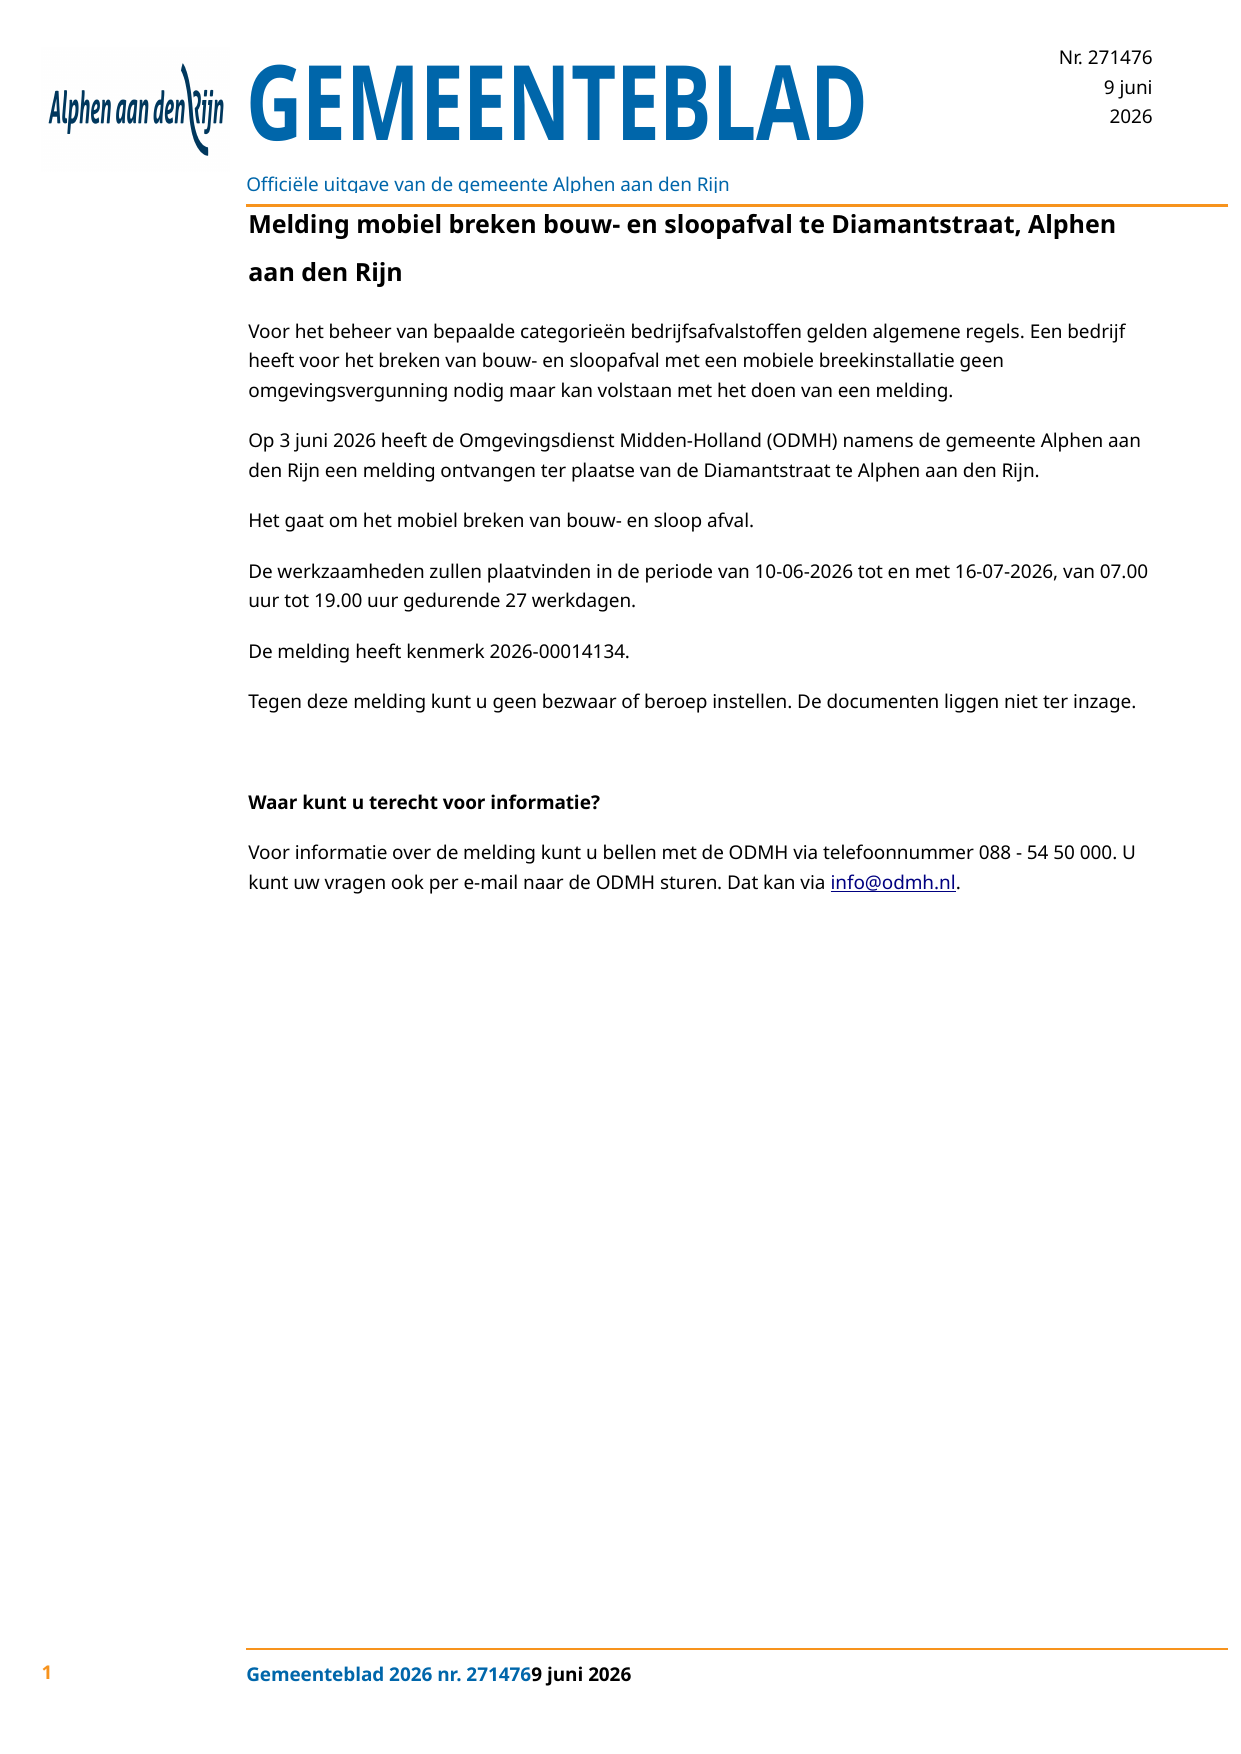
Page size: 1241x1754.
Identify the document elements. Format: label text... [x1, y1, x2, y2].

text Voor het beheer van bepaalde categorieën bedrijfsafvalstoffen gelden algemene regels. Een bedrijf heeft voor het breken van bouw- en sloopafval met een mobiele breekinstallatie geen omgevingsvergunning nodig maar kan volstaan met het doen van een melding. [248, 318, 1152, 403]
text Tegen deze melding kunt u geen bezwaar of beroep instellen. De documenten liggen niet ter inzage. [248, 688, 1152, 714]
text Melding mobiel breken bouw- en sloopafval te Diamantstraat, Alphen aan den Rijn [248, 207, 1152, 288]
text Op 3 juni 2026 heeft de Omgevingsdienst Midden-Holland (ODMH) namens de gemeente Alphen aan den Rijn een melding ontvangen ter plaatse van de Diamantstraat te Alphen aan den Rijn. [248, 427, 1152, 483]
text Voor informatie over de melding kunt u bellen met de ODMH via telefoonnummer 088 - 54 50 000. U kunt uw vragen ook per e-mail naar de ODMH sturen. Dat kan via info@odmh.nl. [248, 839, 1152, 895]
picture [41, 47, 231, 172]
text De werkzaamheden zullen plaatvinden in de periode van 10-06-2026 tot en met 16-07-2026, van 07.00 uur tot 19.00 uur gedurende 27 werkdagen. [248, 558, 1152, 613]
text Het gaat om het mobiel breken van bouw- en sloop afval. [248, 507, 1152, 533]
text Waar kunt u terecht voor informatie? [248, 789, 1152, 815]
text De melding heeft kenmerk 2026-00014134. [248, 638, 1152, 664]
